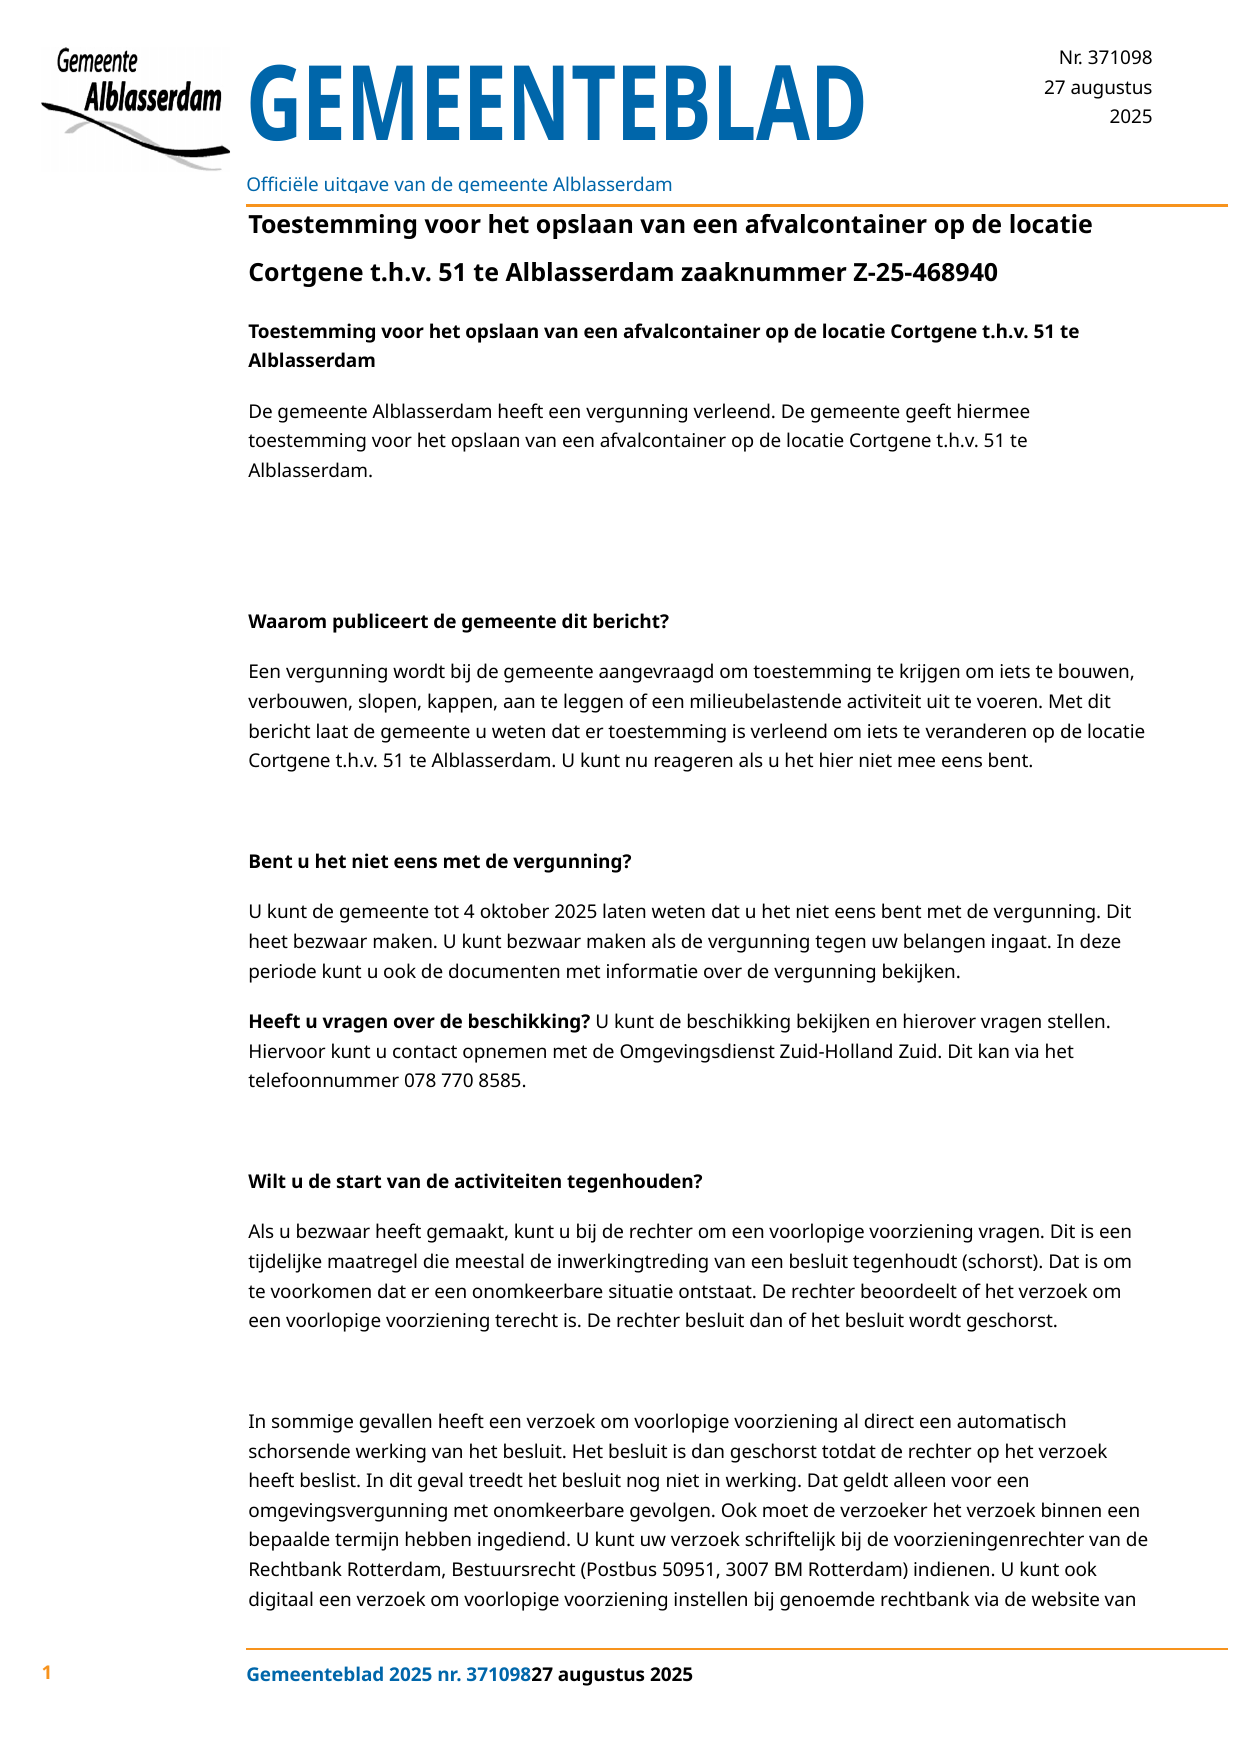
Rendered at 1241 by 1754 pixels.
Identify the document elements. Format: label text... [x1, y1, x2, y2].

text Toestemming voor het opslaan van een afvalcontainer op de locatie Cortgene t.h.v. 51 te Alblasserdam [248, 318, 1152, 373]
text Een vergunning wordt bij de gemeente aangevraagd om toestemming te krijgen om iets te bouwen, verbouwen, slopen, kappen, aan te leggen of een milieubelastende activiteit uit te voeren. Met dit bericht laat de gemeente u weten dat er toestemming is verleend om iets te veranderen op de locatie Cortgene t.h.v. 51 te Alblasserdam. U kunt nu reageren als u het hier niet mee eens bent. [248, 659, 1152, 773]
picture [41, 47, 231, 172]
text In sommige gevallen heeft een verzoek om voorlopige voorziening al direct een automatisch schorsende werking van het besluit. Het besluit is dan geschorst totdat de rechter op het verzoek heeft beslist. In dit geval treedt het besluit nog niet in werking. Dat geldt alleen voor een omgevingsvergunning met onomkeerbare gevolgen. Ook moet de verzoeker het verzoek binnen een bepaalde termijn hebben ingediend. U kunt uw verzoek schriftelijk bij de voorzieningenrechter van de Rechtbank Rotterdam, Bestuursrecht (Postbus 50951, 3007 BM Rotterdam) indienen. U kunt ook digitaal een verzoek om voorlopige voorziening instellen bij genoemde rechtbank via de website van [248, 1408, 1152, 1612]
text Bent u het niet eens met de vergunning? [248, 848, 1152, 874]
text U kunt de gemeente tot 4 oktober 2025 laten weten dat u het niet eens bent met de vergunning. Dit heet bezwaar maken. U kunt bezwaar maken als de vergunning tegen uw belangen ingaat. In deze periode kunt u ook de documenten met informatie over de vergunning bekijken. [248, 899, 1152, 984]
text De gemeente Alblasserdam heeft een vergunning verleend. De gemeente geeft hiermee toestemming voor het opslaan van een afvalcontainer op de locatie Cortgene t.h.v. 51 te Alblasserdam. [248, 398, 1152, 483]
text Als u bezwaar heeft gemaakt, kunt u bij de rechter om een voorlopige voorziening vragen. Dit is een tijdelijke maatregel die meestal de inwerkingtreding van een besluit tegenhoudt (schorst). Dat is om te voorkomen dat er een onomkeerbare situatie ontstaat. De rechter beoordeelt of het verzoek om een voorlopige voorziening terecht is. De rechter besluit dan of het besluit wordt geschorst. [248, 1219, 1152, 1333]
text Waarom publiceert de gemeente dit bericht? [248, 608, 1152, 634]
text Toestemming voor het opslaan van een afvalcontainer op de locatie Cortgene t.h.v. 51 te Alblasserdam zaaknummer Z-25-468940 [248, 207, 1152, 288]
text Wilt u de start van de activiteiten tegenhouden? [248, 1168, 1152, 1194]
text Heeft u vragen over de beschikking? U kunt de beschikking bekijken en hierover vragen stellen. Hiervoor kunt u contact opnemen met de Omgevingsdienst Zuid-Holland Zuid. Dit kan via het telefoonnummer 078 770 8585. [248, 1008, 1152, 1093]
